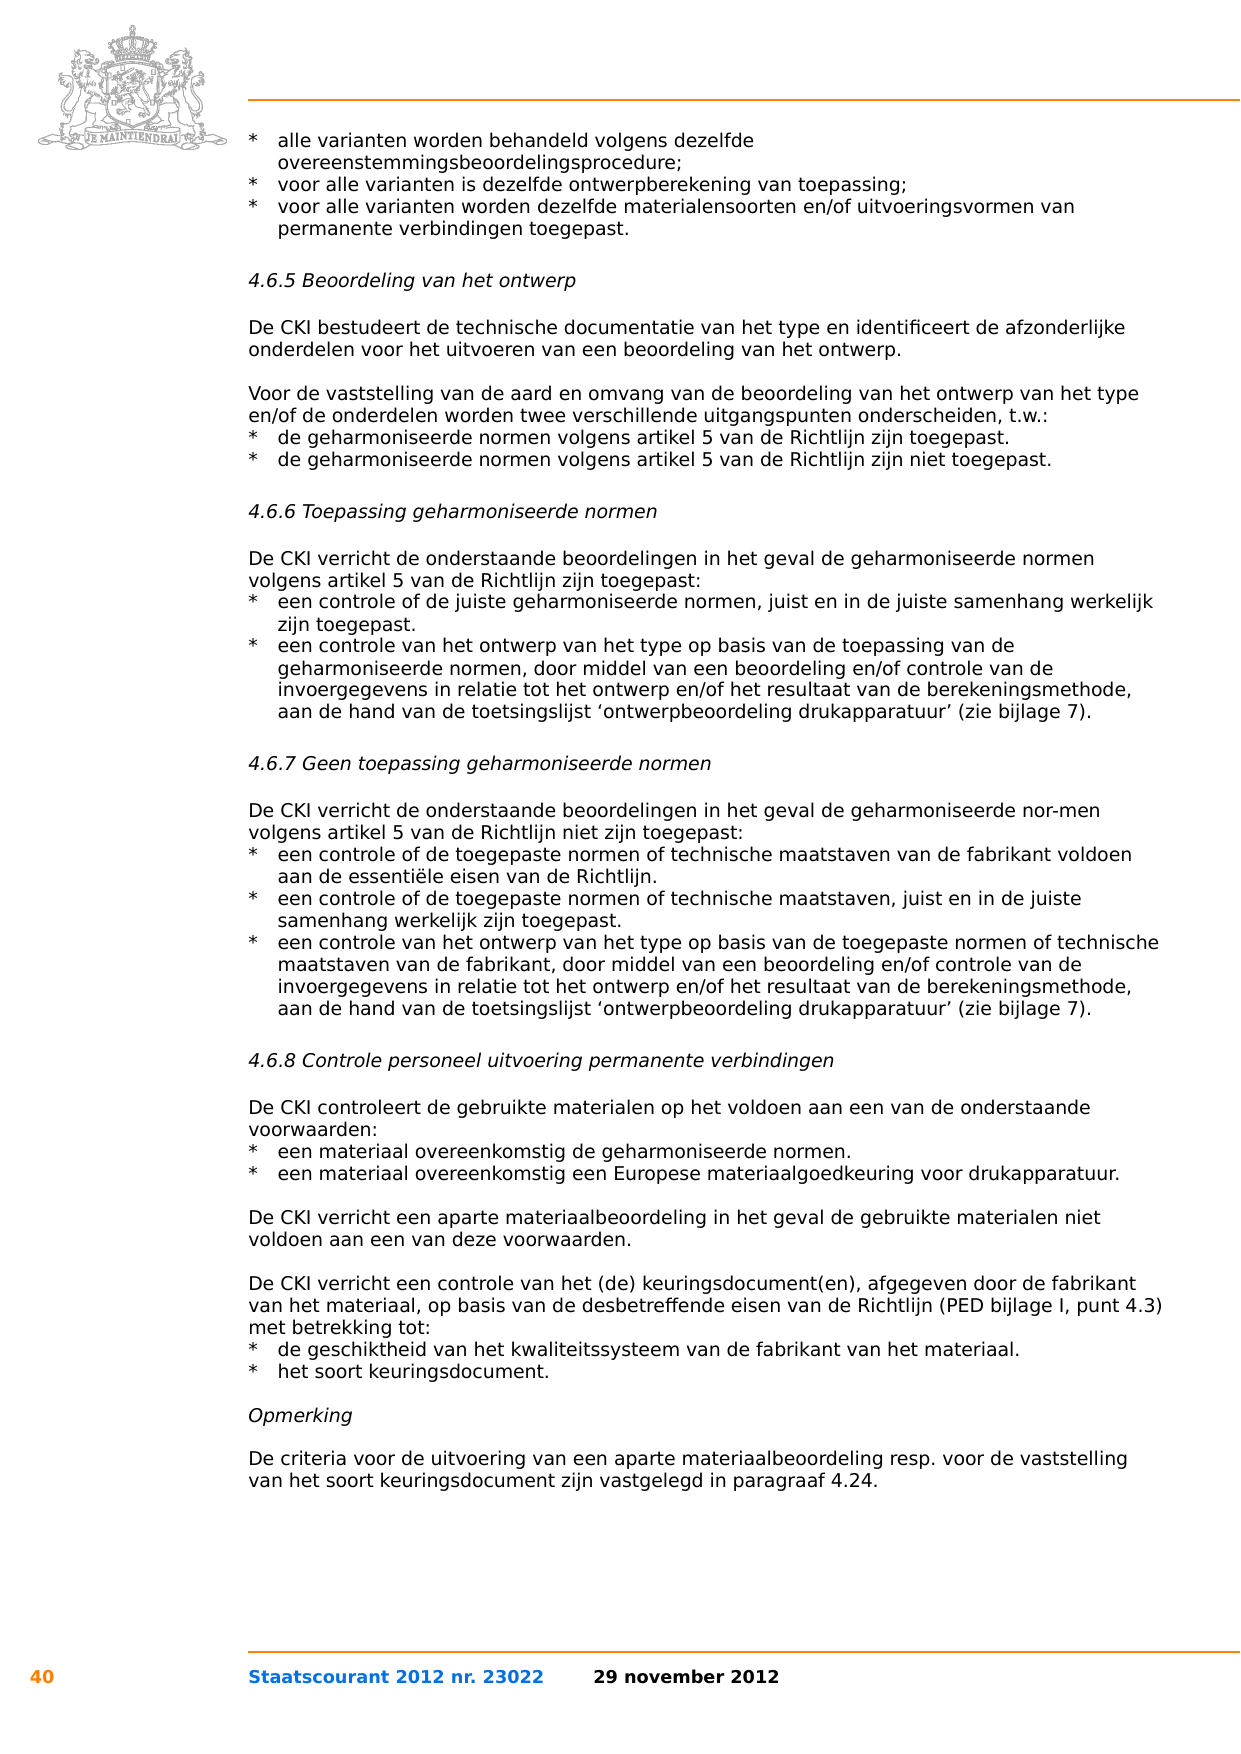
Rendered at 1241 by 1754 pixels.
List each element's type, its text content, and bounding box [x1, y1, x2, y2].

subtitle Opmerking [248, 1404, 1163, 1426]
text * alle varianten worden behandeld volgens dezelfde overeenstemmingsbeoordelingsprocedure; [248, 130, 1163, 174]
text * een materiaal overeenkomstig een Europese materiaalgoedkeuring voor drukapparatuur. [248, 1163, 1163, 1185]
text De CKI controleert de gebruikte materialen op het voldoen aan een van de onderstaande voorwaarden: [248, 1097, 1163, 1141]
subtitle 4.6.7 Geen toepassing geharmoniseerde normen [248, 753, 1163, 775]
text De CKI verricht de onderstaande beoordelingen in het geval de geharmoniseerde normen volgens artikel 5 van de Richtlijn zijn toegepast: [248, 547, 1163, 591]
text * een controle of de toegepaste normen of technische maatstaven van de fabrikant voldoen aan de essentiële eisen van de Richtlijn. [248, 844, 1163, 888]
text * een controle van het ontwerp van het type op basis van de toepassing van de geharmoniseerde normen, door middel van een beoordeling en/of controle van de invoergegevens in relatie tot het ontwerp en/of het resultaat van de berekeningsmethode, aan de hand van de toetsingslijst ‘ontwerpbeoordeling drukapparatuur’ (zie bijlage 7). [248, 635, 1163, 723]
subtitle 4.6.8 Controle personeel uitvoering permanente verbindingen [248, 1050, 1163, 1072]
text * een controle of de toegepaste normen of technische maatstaven, juist en in de juiste samenhang werkelijk zijn toegepast. [248, 888, 1163, 932]
text De CKI verricht de onderstaande beoordelingen in het geval de geharmoniseerde nor-men volgens artikel 5 van de Richtlijn niet zijn toegepast: [248, 800, 1163, 844]
text * de geschiktheid van het kwaliteitssysteem van de fabrikant van het materiaal. [248, 1339, 1163, 1361]
text * een materiaal overeenkomstig de geharmoniseerde normen. [248, 1141, 1163, 1163]
text De criteria voor de uitvoering van een aparte materiaalbeoordeling resp. voor de vaststelling van het soort keuringsdocument zijn vastgelegd in paragraaf 4.24. [248, 1448, 1163, 1492]
text De CKI bestudeert de technische documentatie van het type en identificeert de afzonderlijke onderdelen voor het uitvoeren van een beoordeling van het ontwerp. [248, 317, 1163, 361]
text De CKI verricht een controle van het (de) keuringsdocument(en), afgegeven door de fabrikant van het materiaal, op basis van de desbetreffende eisen van de Richtlijn (PED bijlage I, punt 4.3) met betrekking tot: [248, 1273, 1163, 1339]
text * voor alle varianten is dezelfde ontwerpberekening van toepassing; [248, 174, 1163, 196]
text * de geharmoniseerde normen volgens artikel 5 van de Richtlijn zijn niet toegepast. [248, 448, 1163, 471]
picture [38, 25, 227, 150]
subtitle 4.6.5 Beoordeling van het ontwerp [248, 270, 1163, 292]
text * het soort keuringsdocument. [248, 1361, 1163, 1383]
text De CKI verricht een aparte materiaalbeoordeling in het geval de gebruikte materialen niet voldoen aan een van deze voorwaarden. [248, 1207, 1163, 1251]
text Voor de vaststelling van de aard en omvang van de beoordeling van het ontwerp van het type en/of de onderdelen worden twee verschillende uitgangspunten onderscheiden, t.w.: [248, 383, 1163, 427]
text * een controle of de juiste geharmoniseerde normen, juist en in de juiste samenhang werkelijk zijn toegepast. [248, 591, 1163, 635]
text * de geharmoniseerde normen volgens artikel 5 van de Richtlijn zijn toegepast. [248, 427, 1163, 448]
text * voor alle varianten worden dezelfde materialensoorten en/of uitvoeringsvormen van permanente verbindingen toegepast. [248, 196, 1163, 240]
subtitle 4.6.6 Toepassing geharmoniseerde normen [248, 501, 1163, 522]
text * een controle van het ontwerp van het type op basis van de toegepaste normen of technische maatstaven van de fabrikant, door middel van een beoordeling en/of controle van de invoergegevens in relatie tot het ontwerp en/of het resultaat van de berekeningsmethode, aan de hand van de toetsingslijst ‘ontwerpbeoordeling drukapparatuur’ (zie bijlage 7). [248, 932, 1163, 1020]
